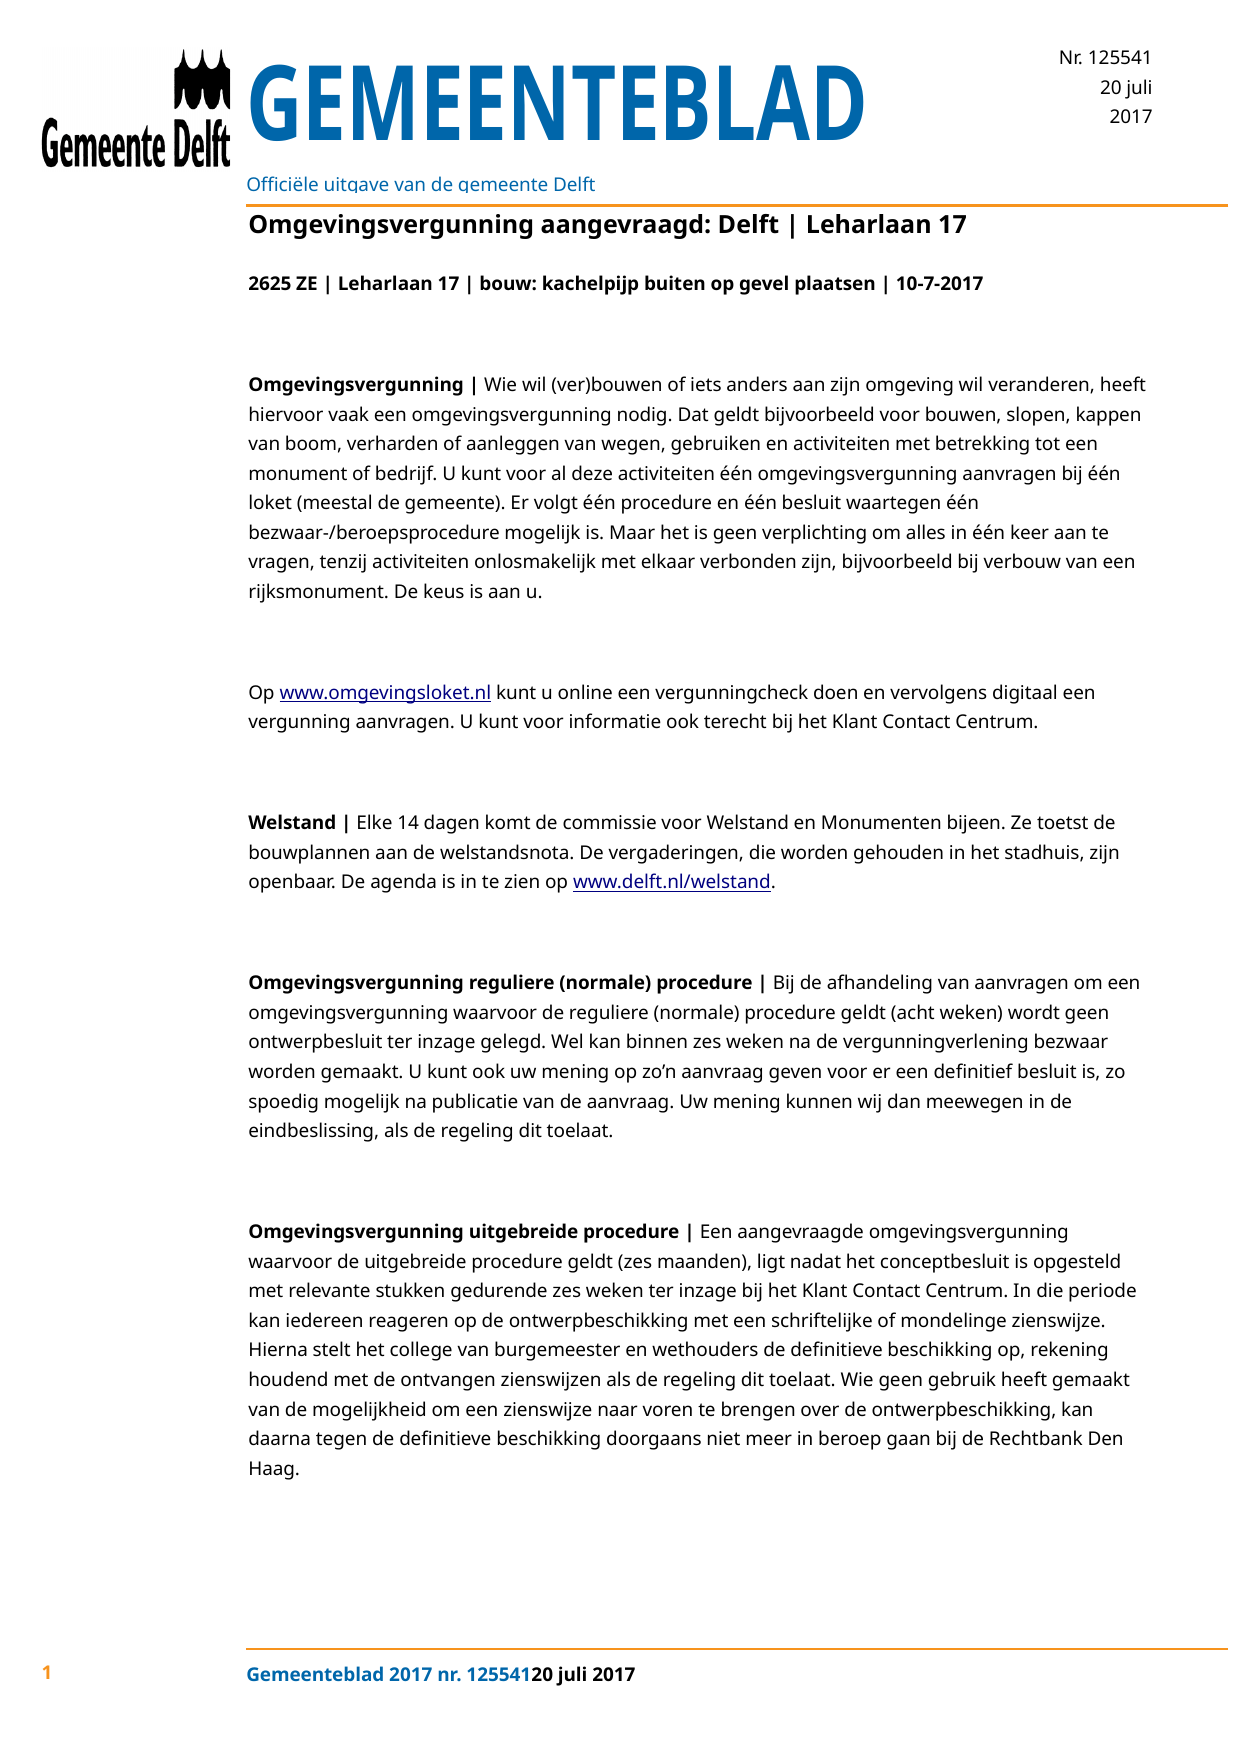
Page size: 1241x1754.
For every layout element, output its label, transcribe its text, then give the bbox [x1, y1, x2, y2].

picture [41, 47, 231, 172]
text Omgevingsvergunning reguliere (normale) procedure | Bij de afhandeling van aanvragen om een omgevingsvergunning waarvoor de reguliere (normale) procedure geldt (acht weken) wordt geen ontwerpbesluit ter inzage gelegd. Wel kan binnen zes weken na de vergunningverlening bezwaar worden gemaakt. U kunt ook uw mening op zo’n aanvraag geven voor er een definitief besluit is, zo spoedig mogelijk na publicatie van de aanvraag. Uw mening kunnen wij dan meewegen in de eindbeslissing, als de regeling dit toelaat. [248, 969, 1152, 1143]
text Omgevingsvergunning aangevraagd: Delft | Leharlaan 17 [248, 207, 1152, 241]
text Op www.omgevingsloket.nl kunt u online een vergunningcheck doen en vervolgens digitaal een vergunning aanvragen. U kunt voor informatie ook terecht bij het Klant Contact Centrum. [248, 679, 1152, 734]
text Welstand | Elke 14 dagen komt de commissie voor Welstand en Monumenten bijeen. Ze toetst de bouwplannen aan de welstandsnota. De vergaderingen, die worden gehouden in het stadhuis, zijn openbaar. De agenda is in te zien op www.delft.nl/welstand. [248, 809, 1152, 894]
text 2625 ZE | Leharlaan 17 | bouw: kachelpijp buiten op gevel plaatsen | 10-7-2017 [248, 270, 1152, 296]
text Omgevingsvergunning uitgebreide procedure | Een aangevraagde omgevingsvergunning waarvoor de uitgebreide procedure geldt (zes maanden), ligt nadat het conceptbesluit is opgesteld met relevante stukken gedurende zes weken ter inzage bij het Klant Contact Centrum. In die periode kan iedereen reageren op de ontwerpbeschikking met een schriftelijke of mondelinge zienswijze. Hierna stelt het college van burgemeester en wethouders de definitieve beschikking op, rekening houdend met de ontvangen zienswijzen als de regeling dit toelaat. Wie geen gebruik heeft gemaakt van de mogelijkheid om een zienswijze naar voren te brengen over de ontwerpbeschikking, kan daarna tegen de definitieve beschikking doorgaans niet meer in beroep gaan bij de Rechtbank Den Haag. [248, 1218, 1152, 1481]
text Omgevingsvergunning | Wie wil (ver)bouwen of iets anders aan zijn omgeving wil veranderen, heeft hiervoor vaak een omgevingsvergunning nodig. Dat geldt bijvoorbeeld voor bouwen, slopen, kappen van boom, verharden of aanleggen van wegen, gebruiken en activiteiten met betrekking tot een monument of bedrijf. U kunt voor al deze activiteiten één omgevingsvergunning aanvragen bij één loket (meestal de gemeente). Er volgt één procedure en één besluit waartegen één bezwaar-/beroepsprocedure mogelijk is. Maar het is geen verplichting om alles in één keer aan te vragen, tenzij activiteiten onlosmakelijk met elkaar verbonden zijn, bijvoorbeeld bij verbouw van een rijksmonument. De keus is aan u. [248, 371, 1152, 604]
